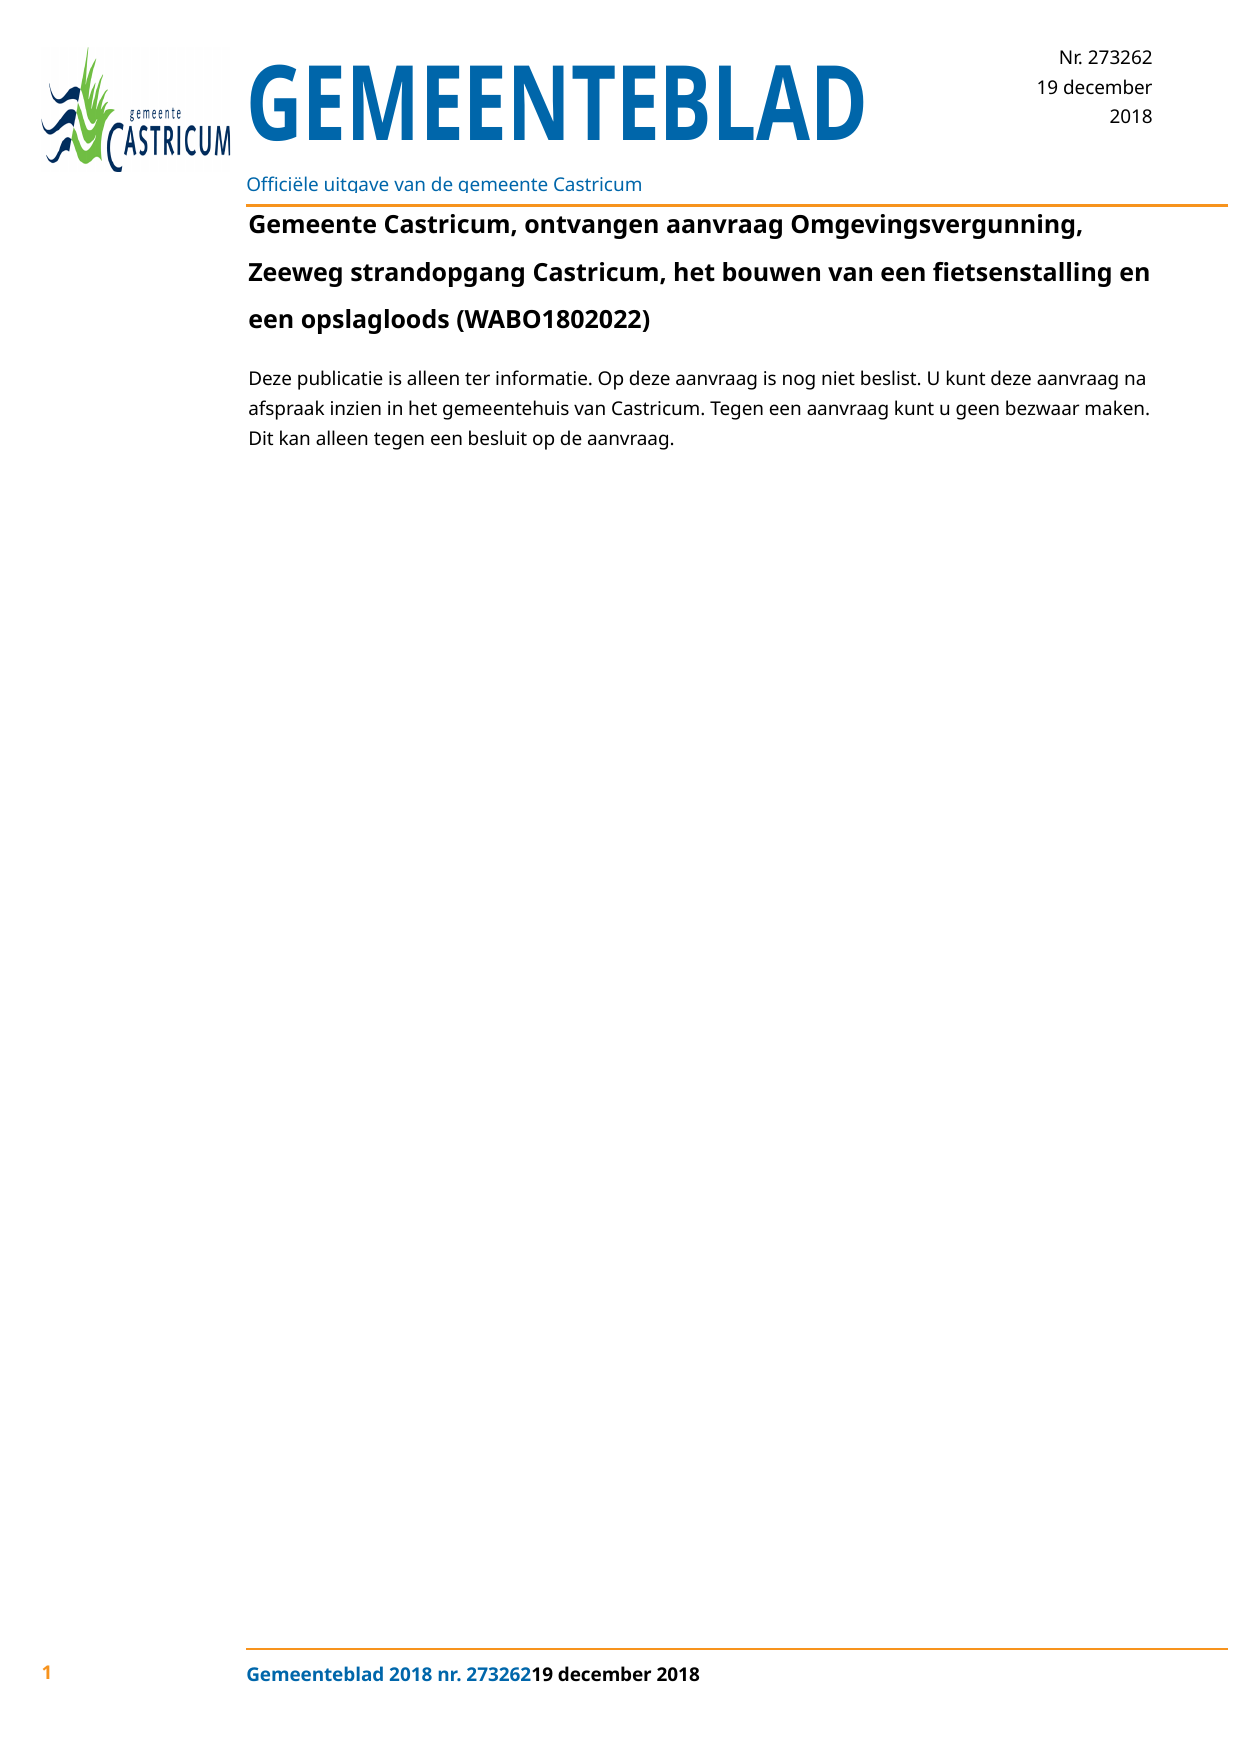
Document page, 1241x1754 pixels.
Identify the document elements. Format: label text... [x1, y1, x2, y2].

picture [41, 47, 231, 172]
text Gemeente Castricum, ontvangen aanvraag Omgevingsvergunning, Zeeweg strandopgang Castricum, het bouwen van een fietsenstalling en een opslagloods (WABO1802022) [248, 207, 1152, 336]
text Deze publicatie is alleen ter informatie. Op deze aanvraag is nog niet beslist. U kunt deze aanvraag na afspraak inzien in het gemeentehuis van Castricum. Tegen een aanvraag kunt u geen bezwaar maken. Dit kan alleen tegen een besluit op de aanvraag. [248, 366, 1152, 450]
